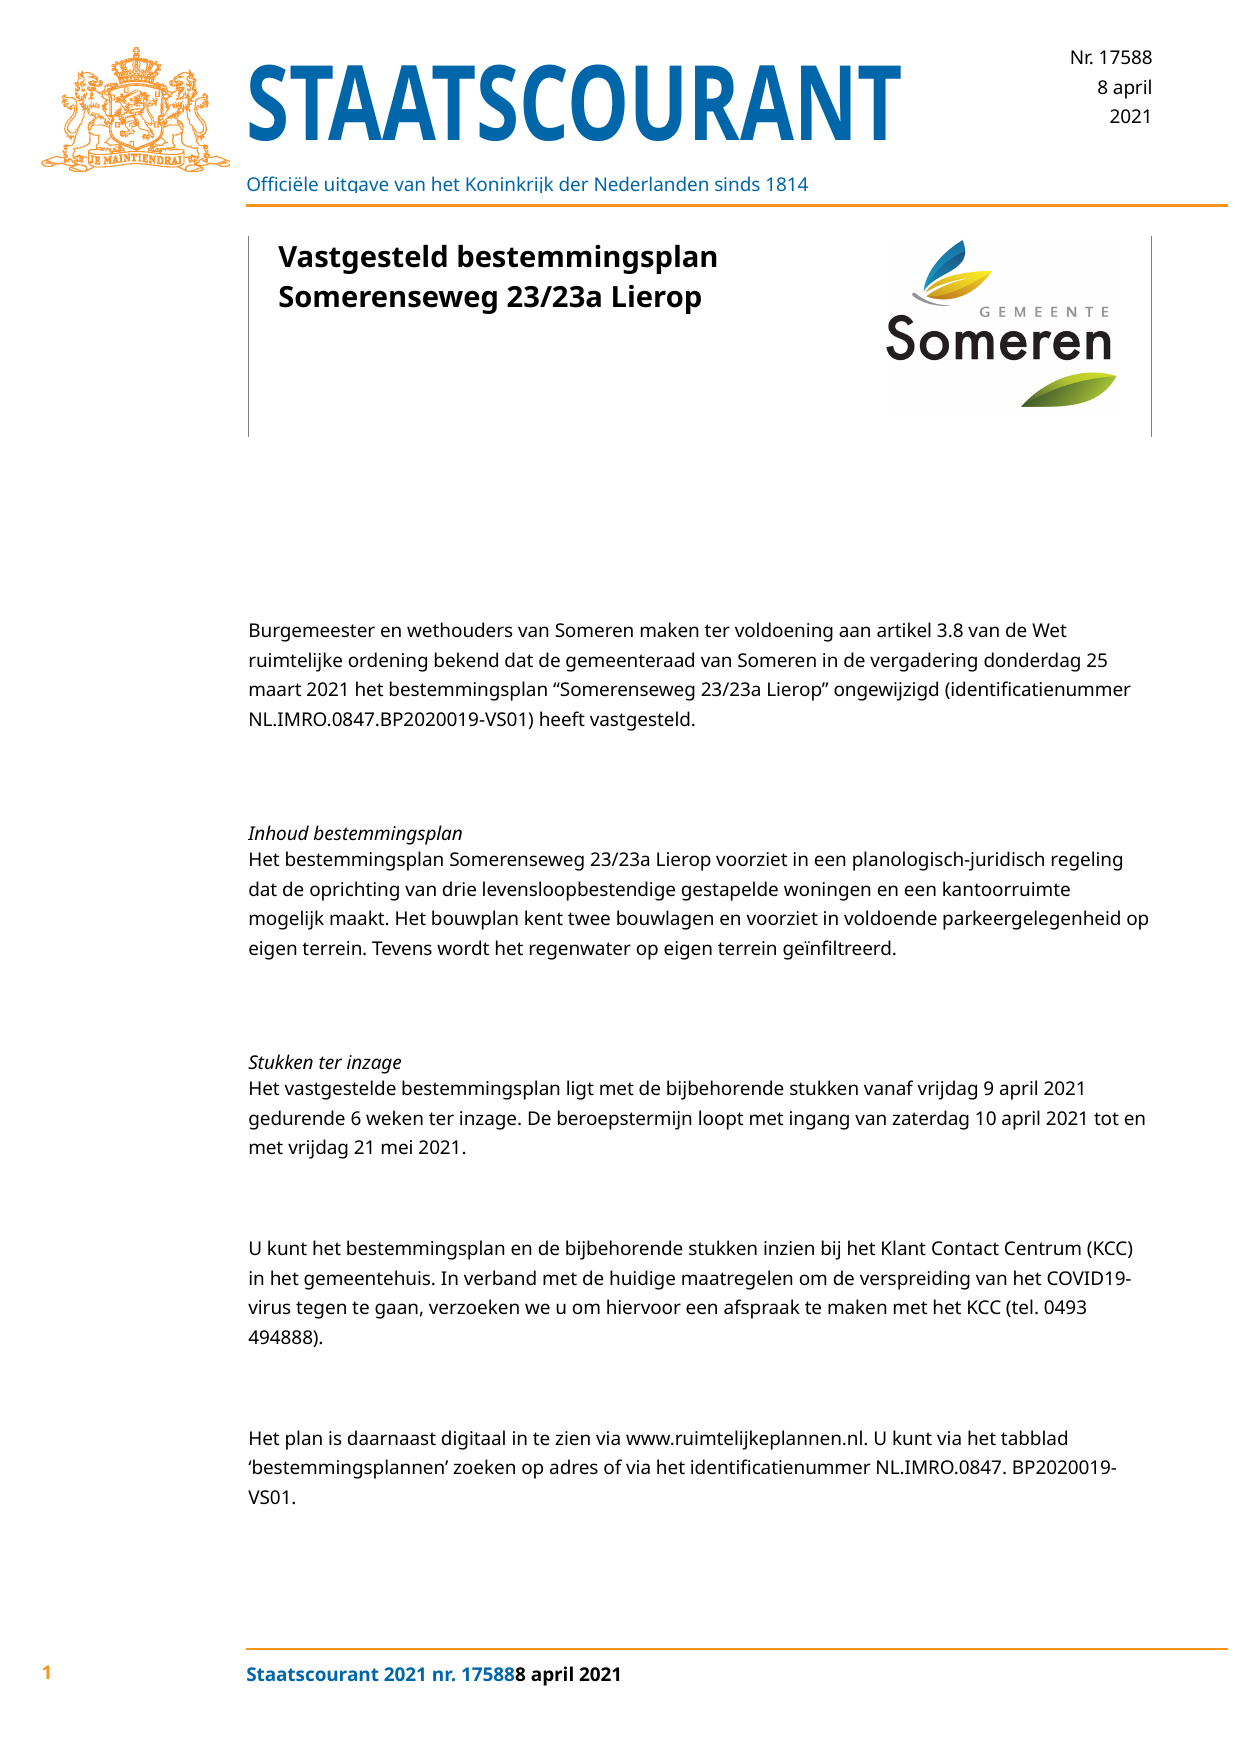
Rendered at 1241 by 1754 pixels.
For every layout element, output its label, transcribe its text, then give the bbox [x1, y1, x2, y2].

picture [882, 236, 1119, 411]
text Burgemeester en wethouders van Someren maken ter voldoening aan artikel 3.8 van de Wet ruimtelijke ordening bekend dat de gemeenteraad van Someren in de vergadering donderdag 25 maart 2021 het bestemmingsplan “Somerenseweg 23/23a Lierop” ongewijzigd (identificatienummer NL.IMRO.0847.BP2020019-VS01) heeft vastgesteld. [248, 617, 1152, 732]
table_header [850, 236, 1151, 437]
text Het plan is daarnaast digitaal in te zien via www.ruimtelijkeplannen.nl. U kunt via het tabblad ‘bestemmingsplannen’ zoeken op adres of via het identificatienummer NL.IMRO.0847. BP2020019-VS01. [248, 1425, 1152, 1510]
table_header Vastgesteld bestemmingsplan Somerenseweg 23/23a Lierop [249, 236, 850, 437]
text Inhoud bestemmingsplan [248, 821, 1152, 846]
picture [41, 47, 231, 172]
text Het vastgestelde bestemmingsplan ligt met de bijbehorende stukken vanaf vrijdag 9 april 2021 gedurende 6 weken ter inzage. De beroepstermijn loopt met ingang van zaterdag 10 april 2021 tot en met vrijdag 21 mei 2021. [248, 1075, 1152, 1160]
text U kunt het bestemmingsplan en de bijbehorende stukken inzien bij het Klant Contact Centrum (KCC) in het gemeentehuis. In verband met de huidige maatregelen om de verspreiding van het COVID19-virus tegen te gaan, verzoeken we u om hiervoor een afspraak te maken met het KCC (tel. 0493 494888). [248, 1235, 1152, 1350]
text Stukken ter inzage [248, 1049, 1152, 1075]
text Het bestemmingsplan Somerenseweg 23/23a Lierop voorziet in een planologisch-juridisch regeling dat de oprichting van drie levensloopbestendige gestapelde woningen en een kantoorruimte mogelijk maakt. Het bouwplan kent twee bouwlagen en voorziet in voldoende parkeergelegenheid op eigen terrein. Tevens wordt het regenwater op eigen terrein geïnfiltreerd. [248, 846, 1152, 961]
